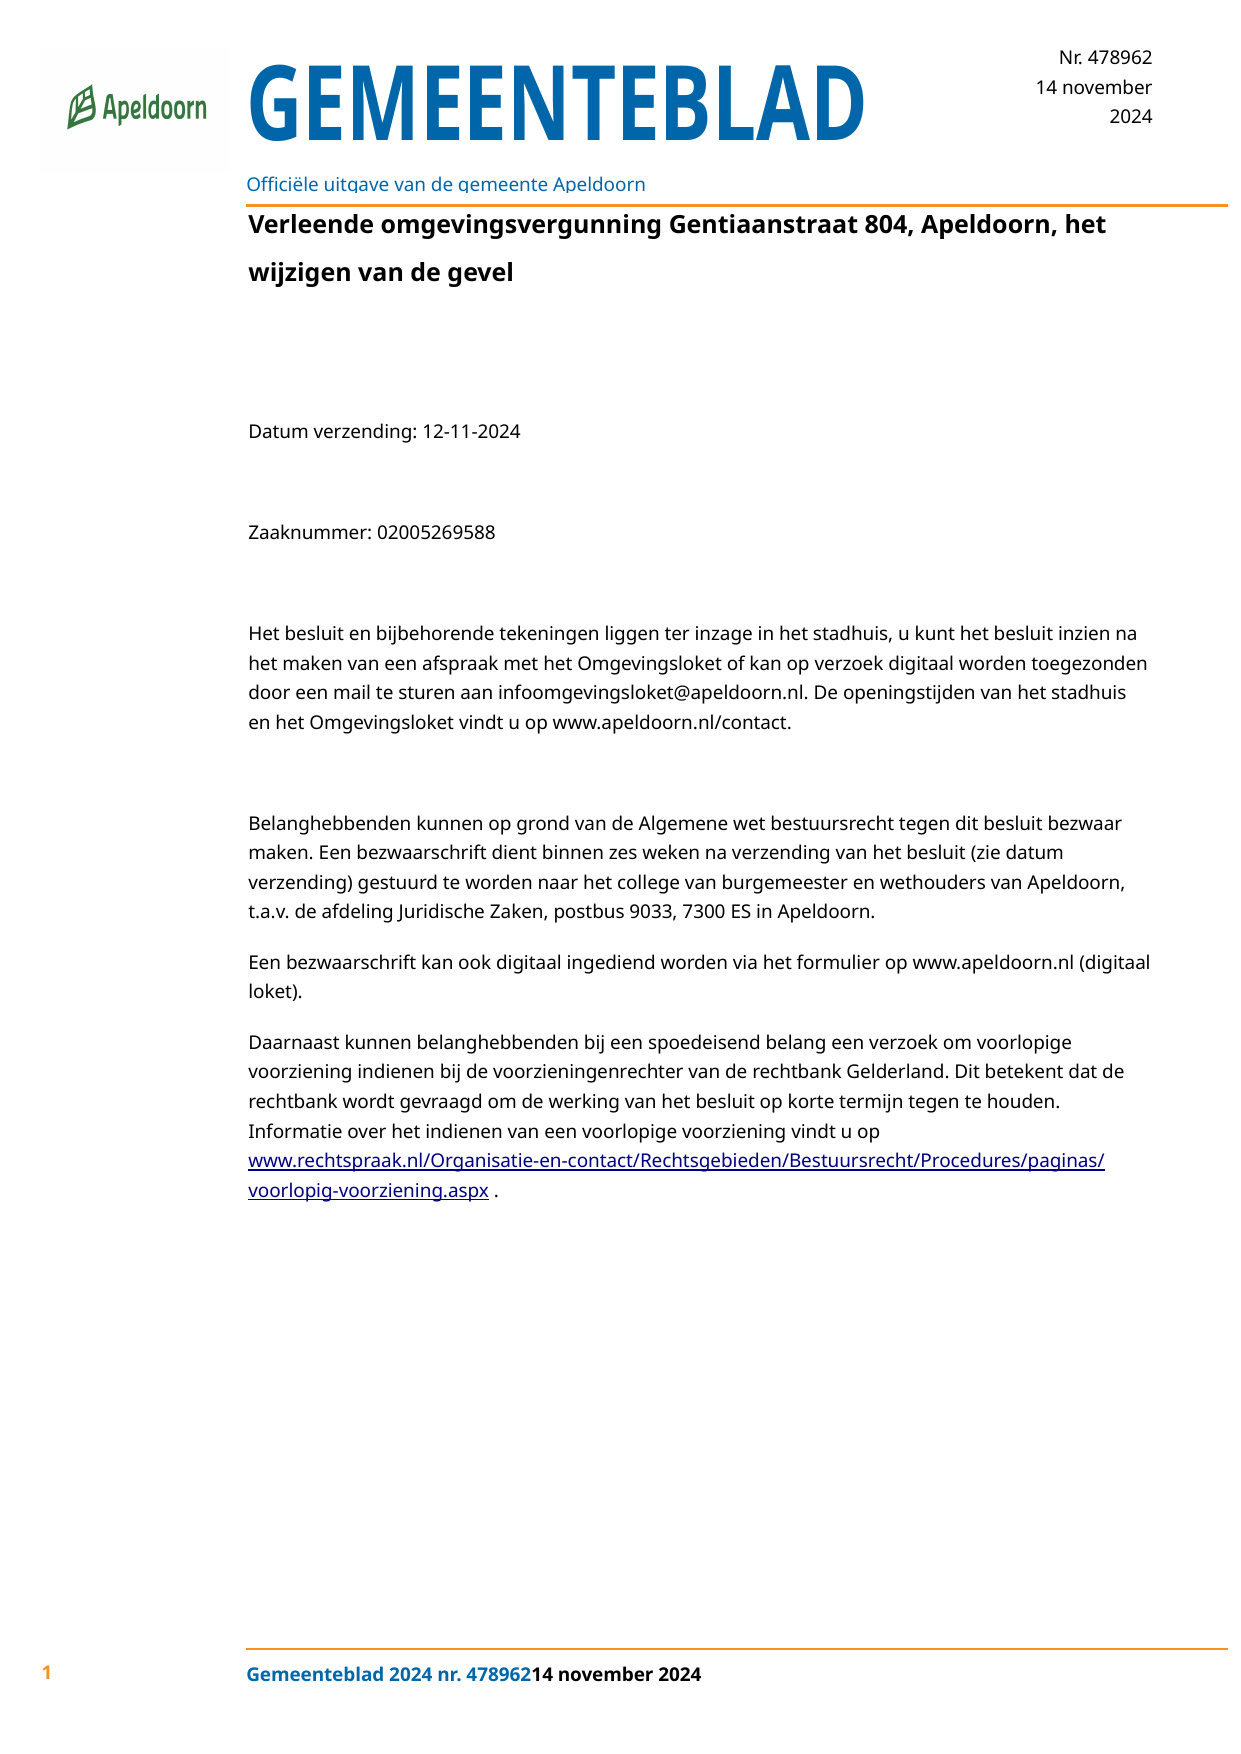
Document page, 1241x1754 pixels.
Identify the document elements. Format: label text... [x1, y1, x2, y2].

text Het besluit en bijbehorende tekeningen liggen ter inzage in het stadhuis, u kunt het besluit inzien na het maken van een afspraak met het Omgevingsloket of kan op verzoek digitaal worden toegezonden door een mail te sturen aan infoomgevingsloket@apeldoorn.nl. De openingstijden van het stadhuis en het Omgevingsloket vindt u op www.apeldoorn.nl/contact. [248, 620, 1152, 735]
text Verleende omgevingsvergunning Gentiaanstraat 804, Apeldoorn, het wijzigen van de gevel [248, 207, 1152, 288]
picture [41, 47, 231, 172]
text Belanghebbenden kunnen op grond van de Algemene wet bestuursrecht tegen dit besluit bezwaar maken. Een bezwaarschrift dient binnen zes weken na verzending van het besluit (zie datum verzending) gestuurd te worden naar het college van burgemeester en wethouders van Apeldoorn, t.a.v. de afdeling Juridische Zaken, postbus 9033, 7300 ES in Apeldoorn. [248, 810, 1152, 924]
text Datum verzending: 12-11-2024 [248, 419, 1152, 444]
text Een bezwaarschrift kan ook digitaal ingediend worden via het formulier op www.apeldoorn.nl (digitaal loket). [248, 949, 1152, 1004]
text Zaaknummer: 02005269588 [248, 519, 1152, 545]
text Daarnaast kunnen belanghebbenden bij een spoedeisend belang een verzoek om voorlopige voorziening indienen bij de voorzieningenrechter van de rechtbank Gelderland. Dit betekent dat de rechtbank wordt gevraagd om de werking van het besluit op korte termijn tegen te houden. Informatie over het indienen van een voorlopige voorziening vindt u op www.rechtspraak.nl/Organisatie-en-contact/Rechtsgebieden/Bestuursrecht/Procedures/paginas/voorlopig-voorziening.aspx . [248, 1029, 1152, 1203]
